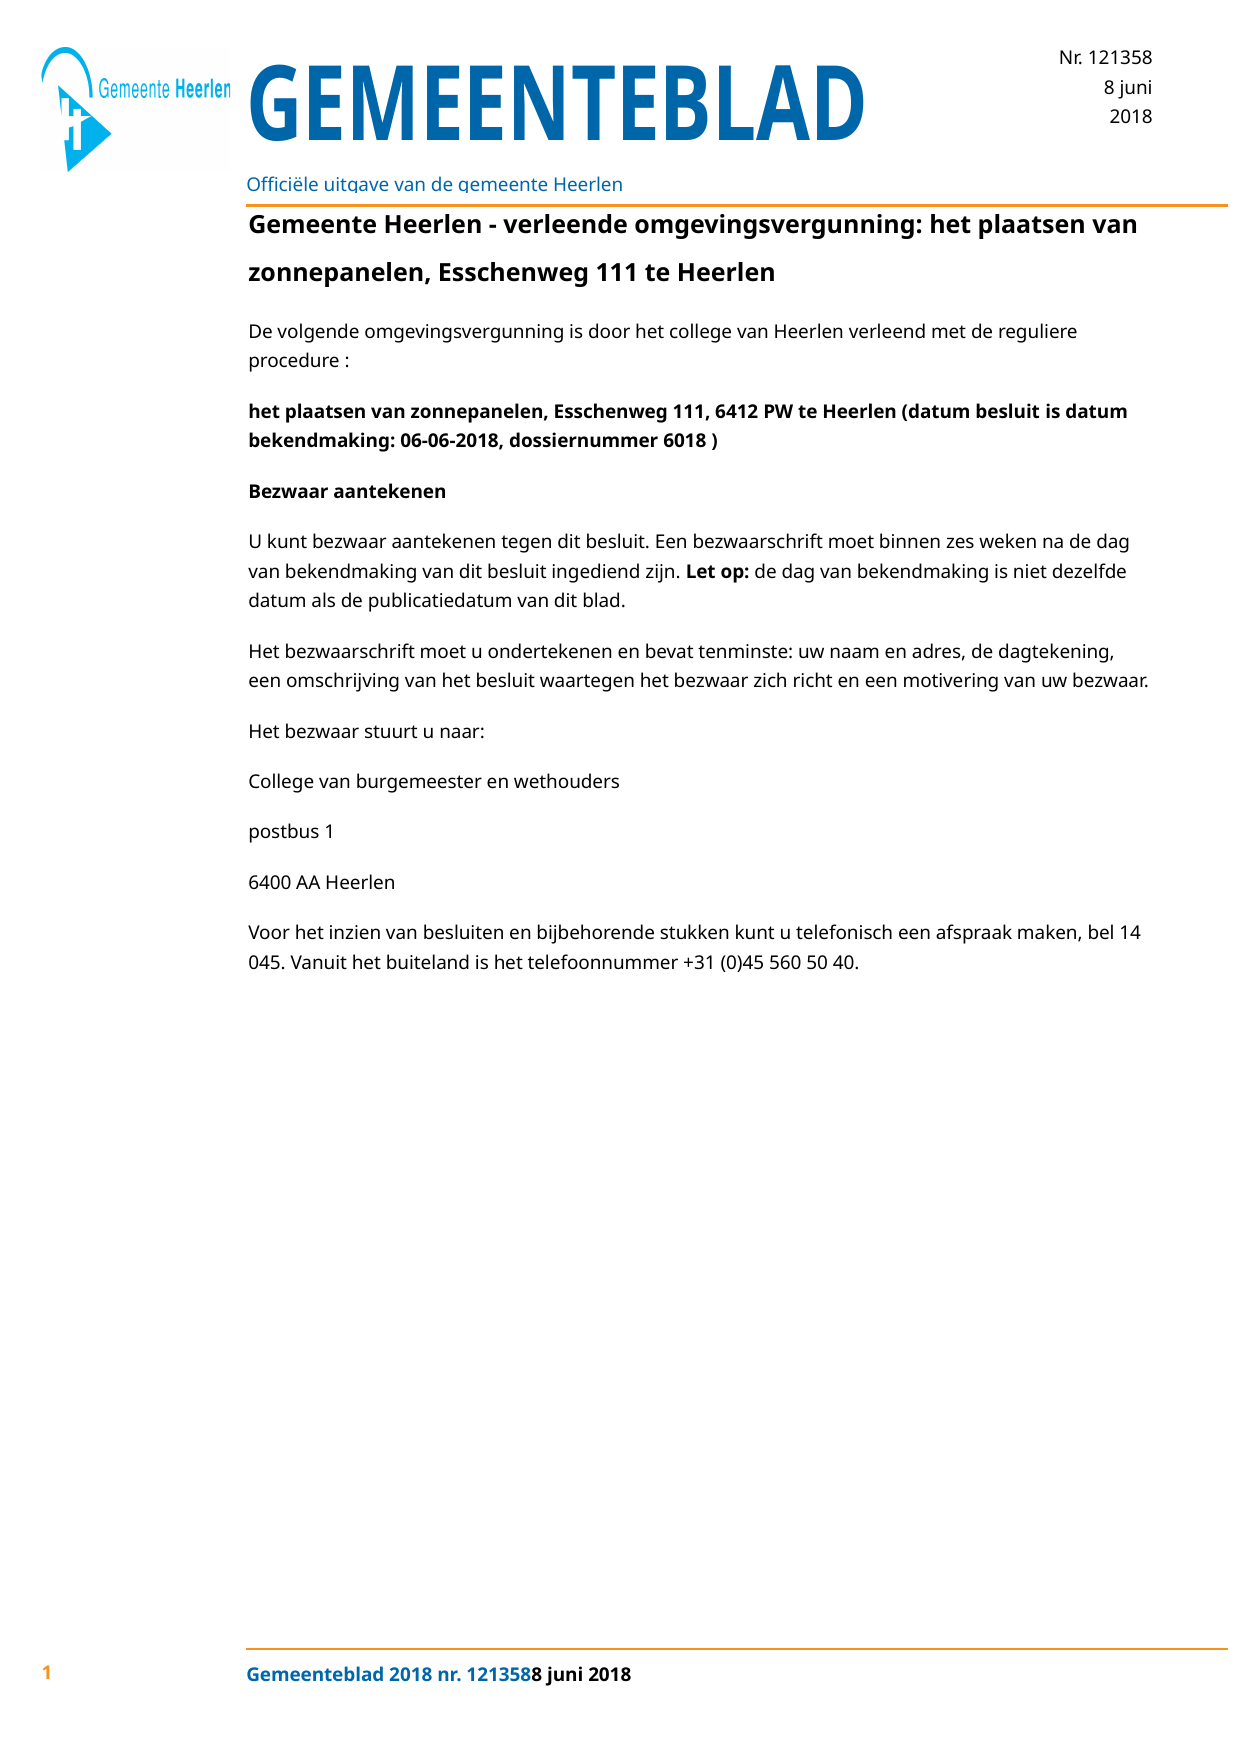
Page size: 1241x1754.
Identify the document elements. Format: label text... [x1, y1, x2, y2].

text Het bezwaar stuurt u naar: [248, 718, 1152, 744]
text Het bezwaarschrift moet u ondertekenen en bevat tenminste: uw naam en adres, de dagtekening, een omschrijving van het besluit waartegen het bezwaar zich richt en een motivering van uw bezwaar. [248, 638, 1152, 693]
picture [41, 47, 58, 70]
text Gemeente Heerlen - verleende omgevingsvergunning: het plaatsen van zonnepanelen, Esschenweg 111 te Heerlen [248, 207, 1152, 288]
text postbus 1 [248, 819, 1152, 844]
text het plaatsen van zonnepanelen, Esschenweg 111, 6412 PW te Heerlen (datum besluit is datum bekendmaking: 06-06-2018, dossiernummer 6018 ) [248, 398, 1152, 453]
text Voor het inzien van besluiten en bijbehorende stukken kunt u telefonisch een afspraak maken, bel 14 045. Vanuit het buiteland is het telefoonnummer +31 (0)45 560 50 40. [248, 919, 1152, 975]
text U kunt bezwaar aantekenen tegen dit besluit. Een bezwaarschrift moet binnen zes weken na de dag van bekendmaking van dit besluit ingediend zijn. Let op: de dag van bekendmaking is niet dezelfde datum als de publicatiedatum van dit blad. [248, 528, 1152, 613]
picture [41, 47, 231, 172]
text Bezwaar aantekenen [248, 478, 1152, 504]
text De volgende omgevingsvergunning is door het college van Heerlen verleend met de reguliere procedure : [248, 318, 1152, 373]
text College van burgemeester en wethouders [248, 768, 1152, 794]
text 6400 AA Heerlen [248, 869, 1152, 895]
